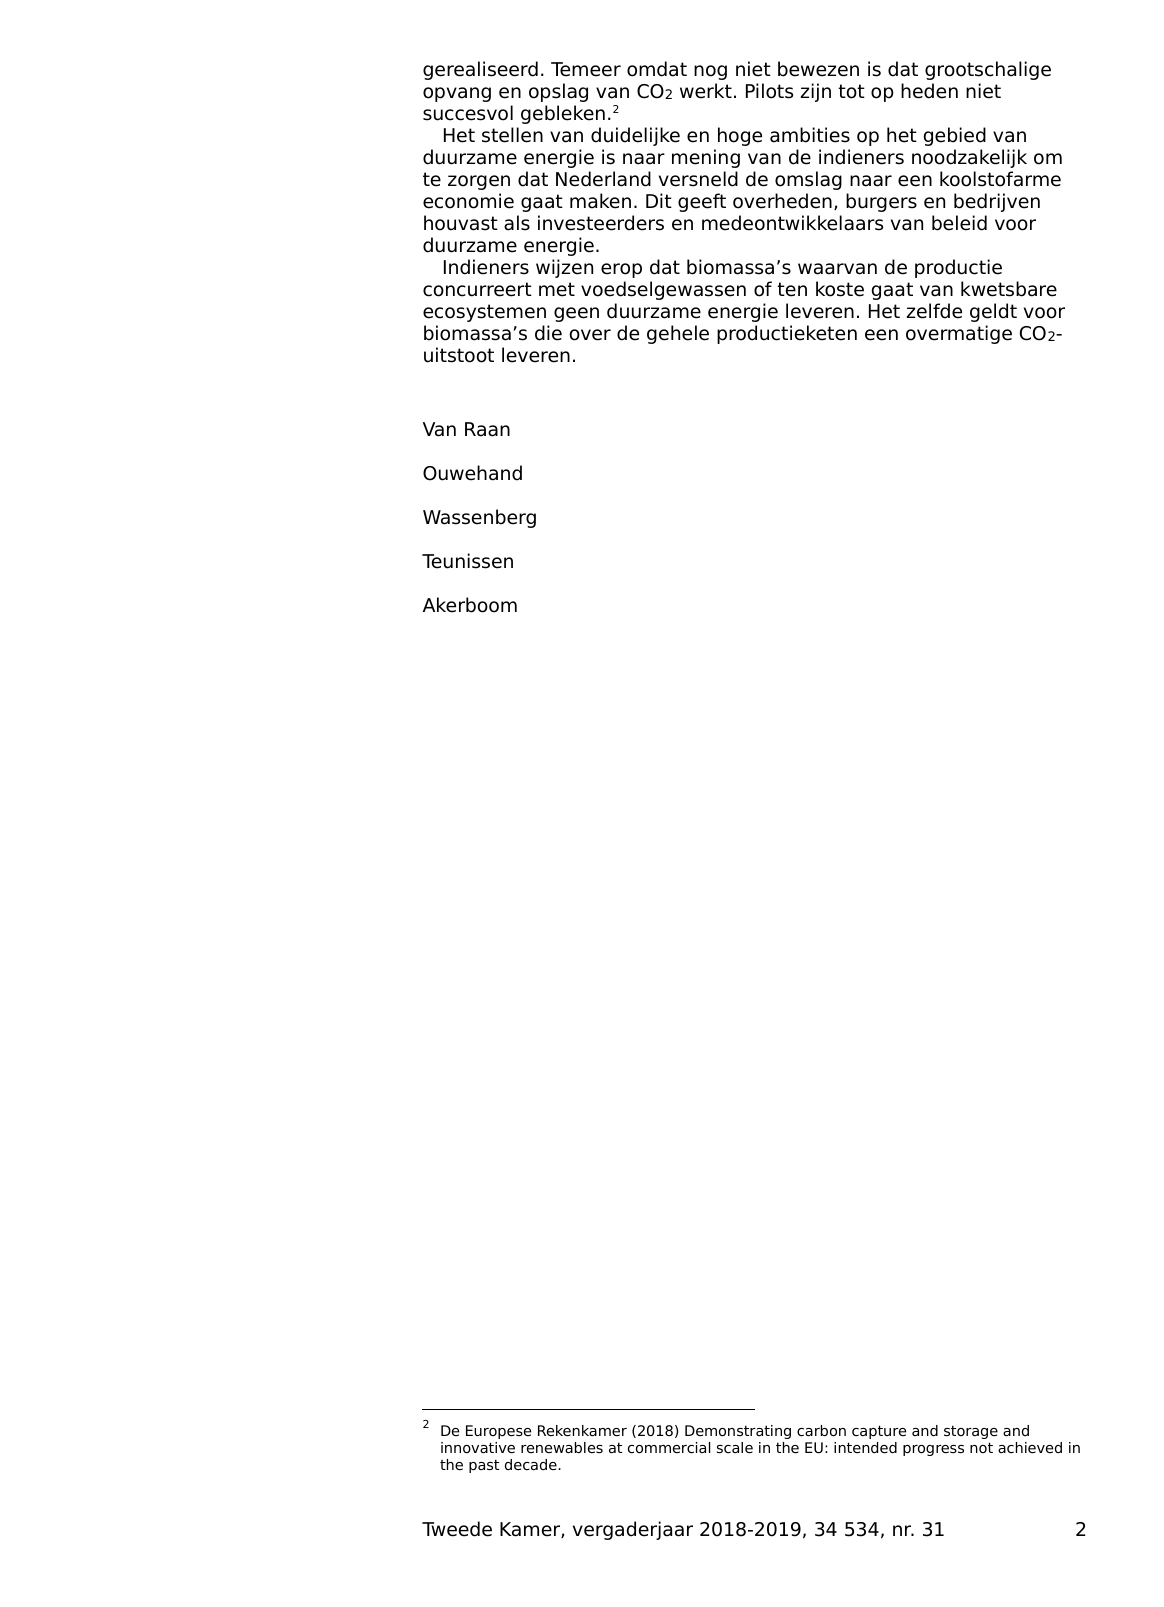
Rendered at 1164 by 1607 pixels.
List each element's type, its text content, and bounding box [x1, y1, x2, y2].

text Van Raan Ouwehand Wassenberg Teunissen Akerboom [422, 397, 1087, 617]
text Indieners wijzen erop dat biomassa’s waarvan de productie concurreert met voedselgewassen of ten koste gaat van kwetsbare ecosystemen geen duurzame energie leveren. Het zelfde geldt voor biomassa’s die over de gehele productieketen een overmatige CO2-uitstoot leveren. [422, 257, 1087, 367]
text gerealiseerd. Temeer omdat nog niet bewezen is dat grootschalige opvang en opslag van CO2 werkt. Pilots zijn tot op heden niet succesvol gebleken. [422, 59, 1087, 125]
text Het stellen van duidelijke en hoge ambities op het gebied van duurzame energie is naar mening van de indieners noodzakelijk om te zorgen dat Nederland versneld de omslag naar een koolstofarme economie gaat maken. Dit geeft overheden, burgers en bedrijven houvast als investeerders en medeontwikkelaars van beleid voor duurzame energie. [422, 125, 1087, 257]
text De Europese Rekenkamer (2018) Demonstrating carbon capture and storage and innovative renewables at commercial scale in the EU: intended progress not achieved in the past decade. [422, 1418, 1087, 1474]
